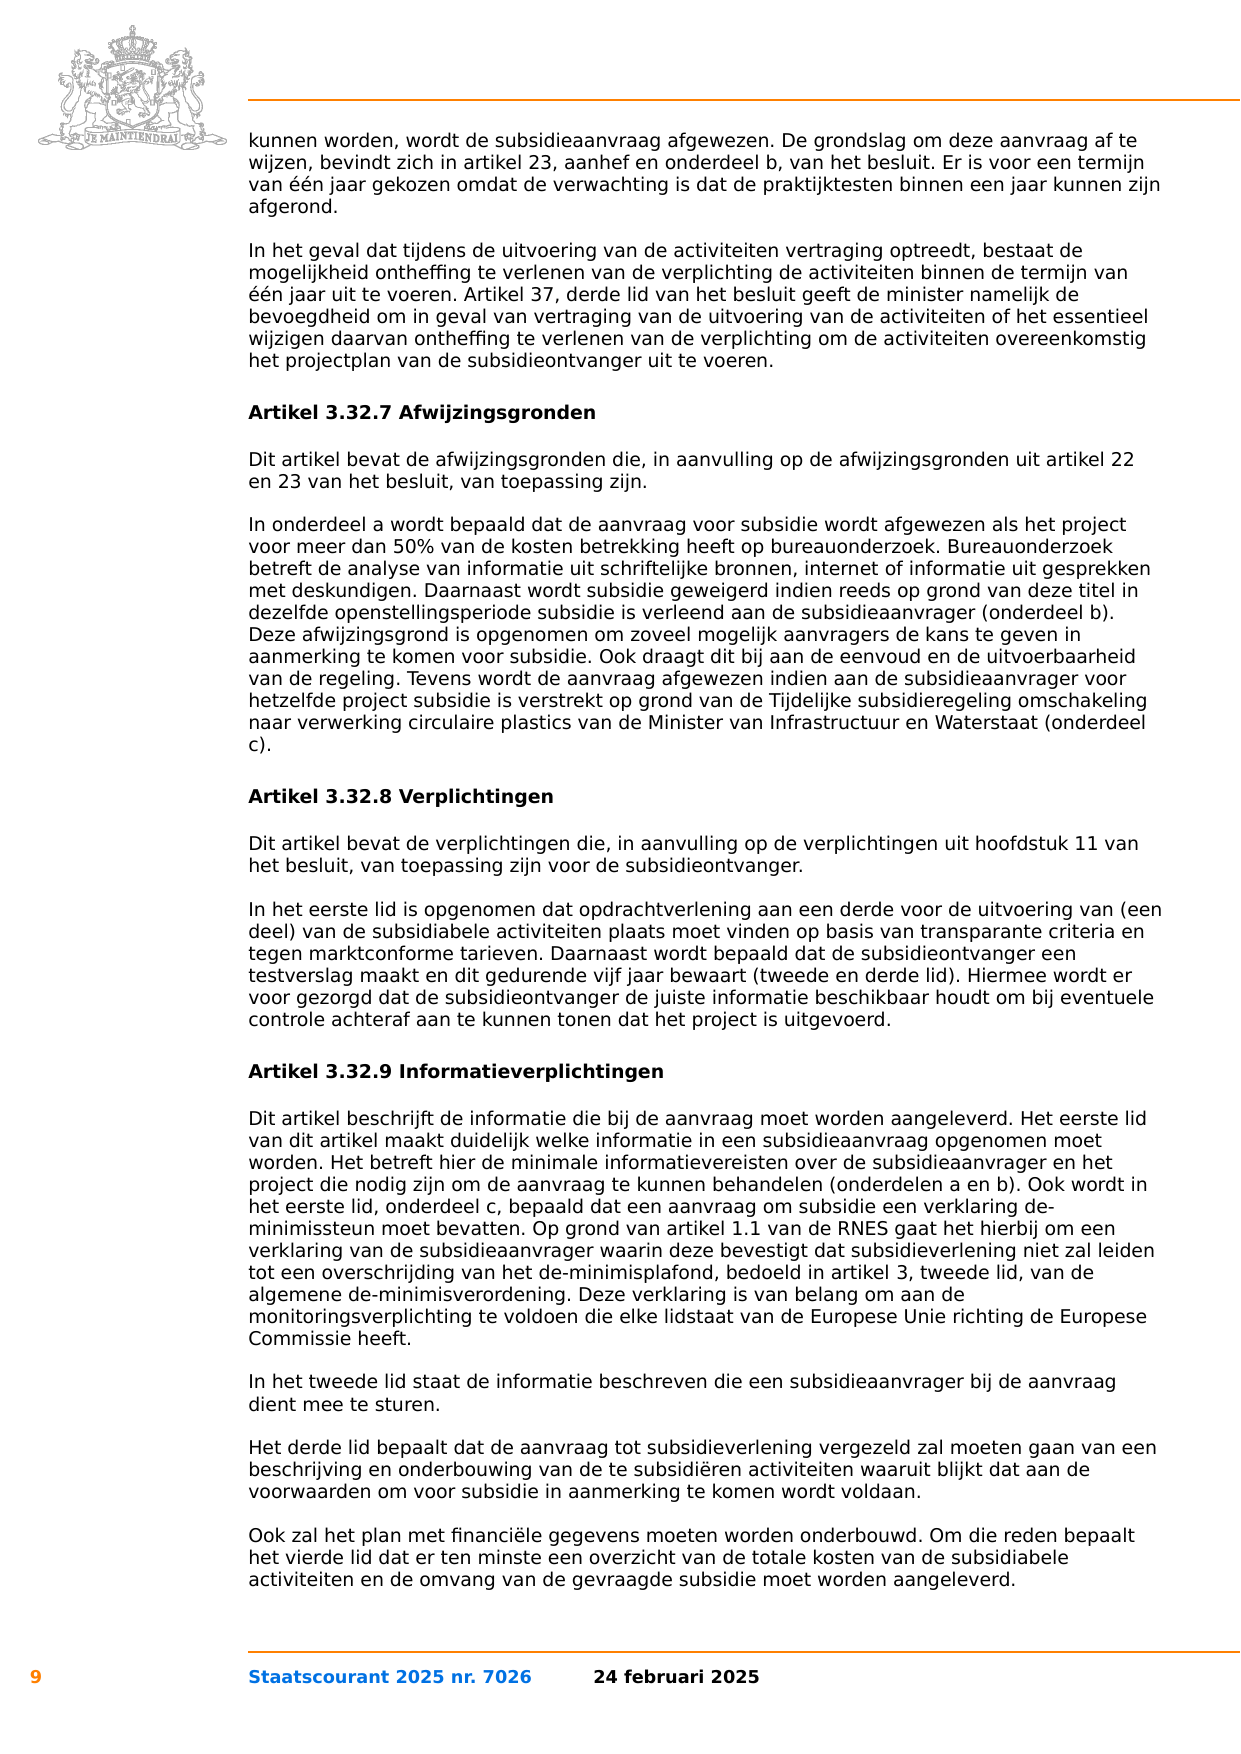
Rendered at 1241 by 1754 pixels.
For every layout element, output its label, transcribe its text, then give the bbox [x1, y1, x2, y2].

text Het derde lid bepaalt dat de aanvraag tot subsidieverlening vergezeld zal moeten gaan van een beschrijving en onderbouwing van de te subsidiëren activiteiten waaruit blijkt dat aan de voorwaarden om voor subsidie in aanmerking te komen wordt voldaan. [248, 1437, 1163, 1503]
text In onderdeel a wordt bepaald dat de aanvraag voor subsidie wordt afgewezen als het project voor meer dan 50% van de kosten betrekking heeft op bureauonderzoek. Bureauonderzoek betreft de analyse van informatie uit schriftelijke bronnen, internet of informatie uit gesprekken met deskundigen. Daarnaast wordt subsidie geweigerd indien reeds op grond van deze titel in dezelfde openstellingsperiode subsidie is verleend aan de subsidieaanvrager (onderdeel b). Deze afwijzingsgrond is opgenomen om zoveel mogelijk aanvragers de kans te geven in aanmerking te komen voor subsidie. Ook draagt dit bij aan de eenvoud en de uitvoerbaarheid van de regeling. Tevens wordt de aanvraag afgewezen indien aan de subsidieaanvrager voor hetzelfde project subsidie is verstrekt op grond van de Tijdelijke subsidieregeling omschakeling naar verwerking circulaire plastics van de Minister van Infrastructuur en Waterstaat (onderdeel c). [248, 514, 1163, 756]
text Ook zal het plan met financiële gegevens moeten worden onderbouwd. Om die reden bepaalt het vierde lid dat er ten minste een overzicht van de totale kosten van de subsidiabele activiteiten en de omvang van de gevraagde subsidie moet worden aangeleverd. [248, 1525, 1163, 1591]
subtitle Artikel 3.32.8 Verplichtingen [248, 786, 1163, 808]
text In het eerste lid is opgenomen dat opdrachtverlening aan een derde voor de uitvoering van (een deel) van de subsidiabele activiteiten plaats moet vinden op basis van transparante criteria en tegen marktconforme tarieven. Daarnaast wordt bepaald dat de subsidieontvanger een testverslag maakt en dit gedurende vijf jaar bewaart (tweede en derde lid). Hiermee wordt er voor gezorgd dat de subsidieontvanger de juiste informatie beschikbaar houdt om bij eventuele controle achteraf aan te kunnen tonen dat het project is uitgevoerd. [248, 899, 1163, 1031]
text kunnen worden, wordt de subsidieaanvraag afgewezen. De grondslag om deze aanvraag af te wijzen, bevindt zich in artikel 23, aanhef en onderdeel b, van het besluit. Er is voor een termijn van één jaar gekozen omdat de verwachting is dat de praktijktesten binnen een jaar kunnen zijn afgerond. [248, 130, 1163, 218]
text In het tweede lid staat de informatie beschreven die een subsidieaanvrager bij de aanvraag dient mee te sturen. [248, 1371, 1163, 1415]
text In het geval dat tijdens de uitvoering van de activiteiten vertraging optreedt, bestaat de mogelijkheid ontheffing te verlenen van de verplichting de activiteiten binnen de termijn van één jaar uit te voeren. Artikel 37, derde lid van het besluit geeft de minister namelijk de bevoegdheid om in geval van vertraging van de uitvoering van de activiteiten of het essentieel wijzigen daarvan ontheffing te verlenen van de verplichting om de activiteiten overeenkomstig het projectplan van de subsidieontvanger uit te voeren. [248, 240, 1163, 372]
subtitle Artikel 3.32.7 Afwijzingsgronden [248, 402, 1163, 423]
text Dit artikel bevat de afwijzingsgronden die, in aanvulling op de afwijzingsgronden uit artikel 22 en 23 van het besluit, van toepassing zijn. [248, 448, 1163, 492]
text Dit artikel beschrijft de informatie die bij de aanvraag moet worden aangeleverd. Het eerste lid van dit artikel maakt duidelijk welke informatie in een subsidieaanvraag opgenomen moet worden. Het betreft hier de minimale informatievereisten over de subsidieaanvrager en het project die nodig zijn om de aanvraag te kunnen behandelen (onderdelen a en b). Ook wordt in het eerste lid, onderdeel c, bepaald dat een aanvraag om subsidie een verklaring de-minimissteun moet bevatten. Op grond van artikel 1.1 van de RNES gaat het hierbij om een verklaring van de subsidieaanvrager waarin deze bevestigt dat subsidieverlening niet zal leiden tot een overschrijding van het de-minimisplafond, bedoeld in artikel 3, tweede lid, van de algemene de-minimisverordening. Deze verklaring is van belang om aan de monitoringsverplichting te voldoen die elke lidstaat van de Europese Unie richting de Europese Commissie heeft. [248, 1108, 1163, 1349]
picture [38, 25, 227, 150]
subtitle Artikel 3.32.9 Informatieverplichtingen [248, 1061, 1163, 1083]
text Dit artikel bevat de verplichtingen die, in aanvulling op de verplichtingen uit hoofdstuk 11 van het besluit, van toepassing zijn voor de subsidieontvanger. [248, 833, 1163, 877]
